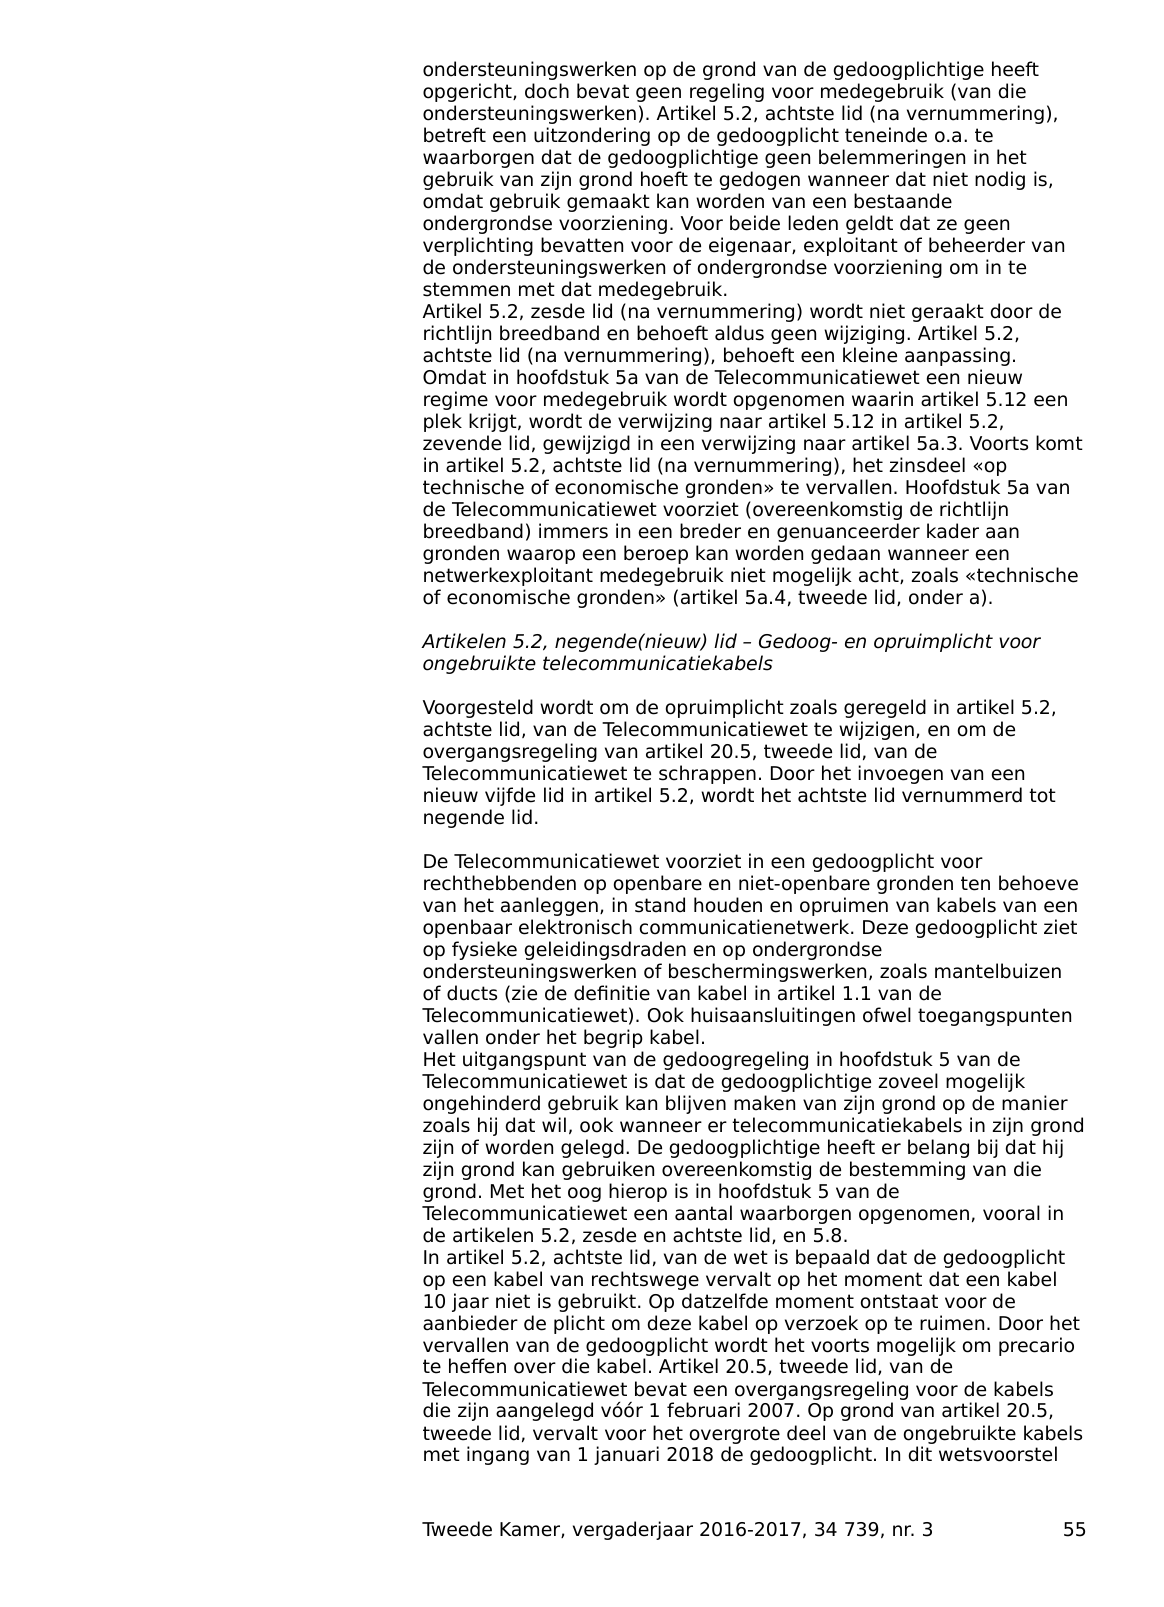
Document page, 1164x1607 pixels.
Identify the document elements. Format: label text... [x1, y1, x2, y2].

text In artikel 5.2, achtste lid, van de wet is bepaald dat de gedoogplicht op een kabel van rechtswege vervalt op het moment dat een kabel 10 jaar niet is gebruikt. Op datzelfde moment ontstaat voor de aanbieder de plicht om deze kabel op verzoek op te ruimen. Door het vervallen van de gedoogplicht wordt het voorts mogelijk om precario te heffen over die kabel. Artikel 20.5, tweede lid, van de Telecommunicatiewet bevat een overgangsregeling voor de kabels die zijn aangelegd vóór 1 februari 2007. Op grond van artikel 20.5, tweede lid, vervalt voor het overgrote deel van de ongebruikte kabels met ingang van 1 januari 2018 de gedoogplicht. In dit wetsvoorstel [422, 1247, 1087, 1466]
subtitle Artikelen 5.2, negende(nieuw) lid – Gedoog- en opruimplicht voor ongebruikte telecommunicatiekabels [422, 631, 1087, 675]
text De Telecommunicatiewet voorziet in een gedoogplicht voor rechthebbenden op openbare en niet-openbare gronden ten behoeve van het aanleggen, in stand houden en opruimen van kabels van een openbaar elektronisch communicatienetwerk. Deze gedoogplicht ziet op fysieke geleidingsdraden en op ondergrondse ondersteuningswerken of beschermingswerken, zoals mantelbuizen of ducts (zie de definitie van kabel in artikel 1.1 van de Telecommunicatiewet). Ook huisaansluitingen ofwel toegangspunten vallen onder het begrip kabel. [422, 851, 1087, 1049]
text Artikel 5.2, zesde lid (na vernummering) wordt niet geraakt door de richtlijn breedband en behoeft aldus geen wijziging. Artikel 5.2, achtste lid (na vernummering), behoeft een kleine aanpassing. Omdat in hoofdstuk 5a van de Telecommunicatiewet een nieuw regime voor medegebruik wordt opgenomen waarin artikel 5.12 een plek krijgt, wordt de verwijzing naar artikel 5.12 in artikel 5.2, zevende lid, gewijzigd in een verwijzing naar artikel 5a.3. Voorts komt in artikel 5.2, achtste lid (na vernummering), het zinsdeel «op technische of economische gronden» te vervallen. Hoofdstuk 5a van de Telecommunicatiewet voorziet (overeenkomstig de richtlijn breedband) immers in een breder en genuanceerder kader aan gronden waarop een beroep kan worden gedaan wanneer een netwerkexploitant medegebruik niet mogelijk acht, zoals «technische of economische gronden» (artikel 5a.4, tweede lid, onder a). [422, 301, 1087, 608]
text ondersteuningswerken op de grond van de gedoogplichtige heeft opgericht, doch bevat geen regeling voor medegebruik (van die ondersteuningswerken). Artikel 5.2, achtste lid (na vernummering), betreft een uitzondering op de gedoogplicht teneinde o.a. te waarborgen dat de gedoogplichtige geen belemmeringen in het gebruik van zijn grond hoeft te gedogen wanneer dat niet nodig is, omdat gebruik gemaakt kan worden van een bestaande ondergrondse voorziening. Voor beide leden geldt dat ze geen verplichting bevatten voor de eigenaar, exploitant of beheerder van de ondersteuningswerken of ondergrondse voorziening om in te stemmen met dat medegebruik. [422, 59, 1087, 301]
text Het uitgangspunt van de gedoogregeling in hoofdstuk 5 van de Telecommunicatiewet is dat de gedoogplichtige zoveel mogelijk ongehinderd gebruik kan blijven maken van zijn grond op de manier zoals hij dat wil, ook wanneer er telecommunicatiekabels in zijn grond zijn of worden gelegd. De gedoogplichtige heeft er belang bij dat hij zijn grond kan gebruiken overeenkomstig de bestemming van die grond. Met het oog hierop is in hoofdstuk 5 van de Telecommunicatiewet een aantal waarborgen opgenomen, vooral in de artikelen 5.2, zesde en achtste lid, en 5.8. [422, 1049, 1087, 1247]
text Voorgesteld wordt om de opruimplicht zoals geregeld in artikel 5.2, achtste lid, van de Telecommunicatiewet te wijzigen, en om de overgangsregeling van artikel 20.5, tweede lid, van de Telecommunicatiewet te schrappen. Door het invoegen van een nieuw vijfde lid in artikel 5.2, wordt het achtste lid vernummerd tot negende lid. [422, 697, 1087, 829]
